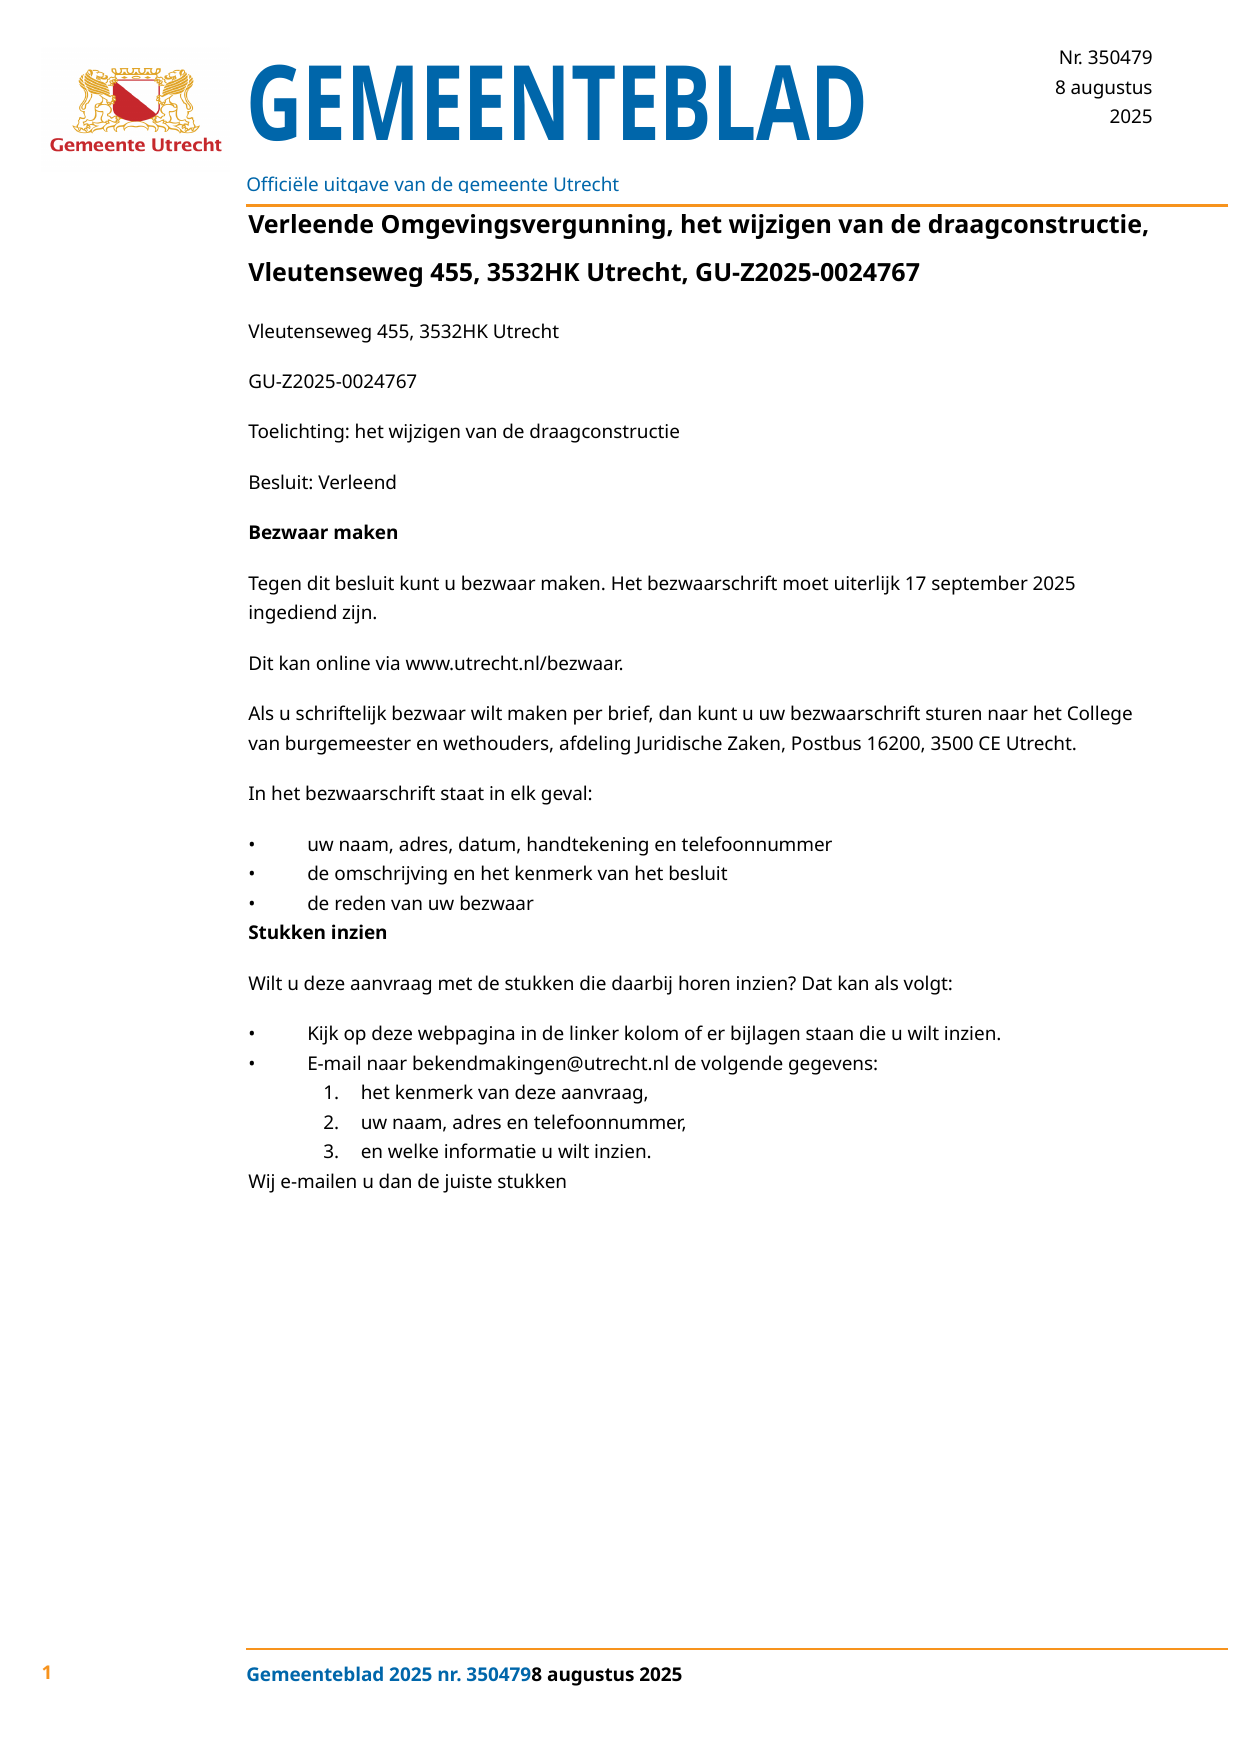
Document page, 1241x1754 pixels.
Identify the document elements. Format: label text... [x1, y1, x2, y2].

text Dit kan online via www.utrecht.nl/bezwaar. [248, 650, 1152, 676]
text In het bezwaarschrift staat in elk geval: [248, 780, 1152, 806]
text Wij e-mailen u dan de juiste stukken [248, 1168, 1152, 1194]
list de omschrijving en het kenmerk van het besluit [248, 860, 1152, 886]
list het kenmerk van deze aanvraag, [323, 1079, 1152, 1105]
list uw naam, adres en telefoonnummer, [323, 1109, 1152, 1135]
text Wilt u deze aanvraag met de stukken die daarbij horen inzien? Dat kan als volgt: [248, 970, 1152, 996]
text Verleende Omgevingsvergunning, het wijzigen van de draagconstructie, Vleutenseweg 455, 3532HK Utrecht, GU-Z2025-0024767 [248, 207, 1152, 288]
text Vleutenseweg 455, 3532HK Utrecht [248, 318, 1152, 344]
list de reden van uw bezwaar [248, 890, 1152, 916]
list en welke informatie u wilt inzien. [323, 1139, 1152, 1164]
list uw naam, adres, datum, handtekening en telefoonnummer [248, 831, 1152, 857]
text Toelichting: het wijzigen van de draagconstructie [248, 419, 1152, 444]
text GU-Z2025-0024767 [248, 368, 1152, 394]
text Als u schriftelijk bezwaar wilt maken per brief, dan kunt u uw bezwaarschrift sturen naar het College van burgemeester en wethouders, afdeling Juridische Zaken, Postbus 16200, 3500 CE Utrecht. [248, 700, 1152, 756]
text Besluit: Verleend [248, 469, 1152, 495]
picture [41, 47, 231, 172]
text Stukken inzien [248, 919, 1152, 945]
text Tegen dit besluit kunt u bezwaar maken. Het bezwaarschrift moet uiterlijk 17 september 2025 ingediend zijn. [248, 570, 1152, 625]
text Bezwaar maken [248, 519, 1152, 545]
list Kijk op deze webpagina in de linker kolom of er bijlagen staan die u wilt inzien. [248, 1020, 1152, 1046]
list E-mail naar bekendmakingen@utrecht.nl de volgende gegevens: [248, 1050, 1152, 1076]
